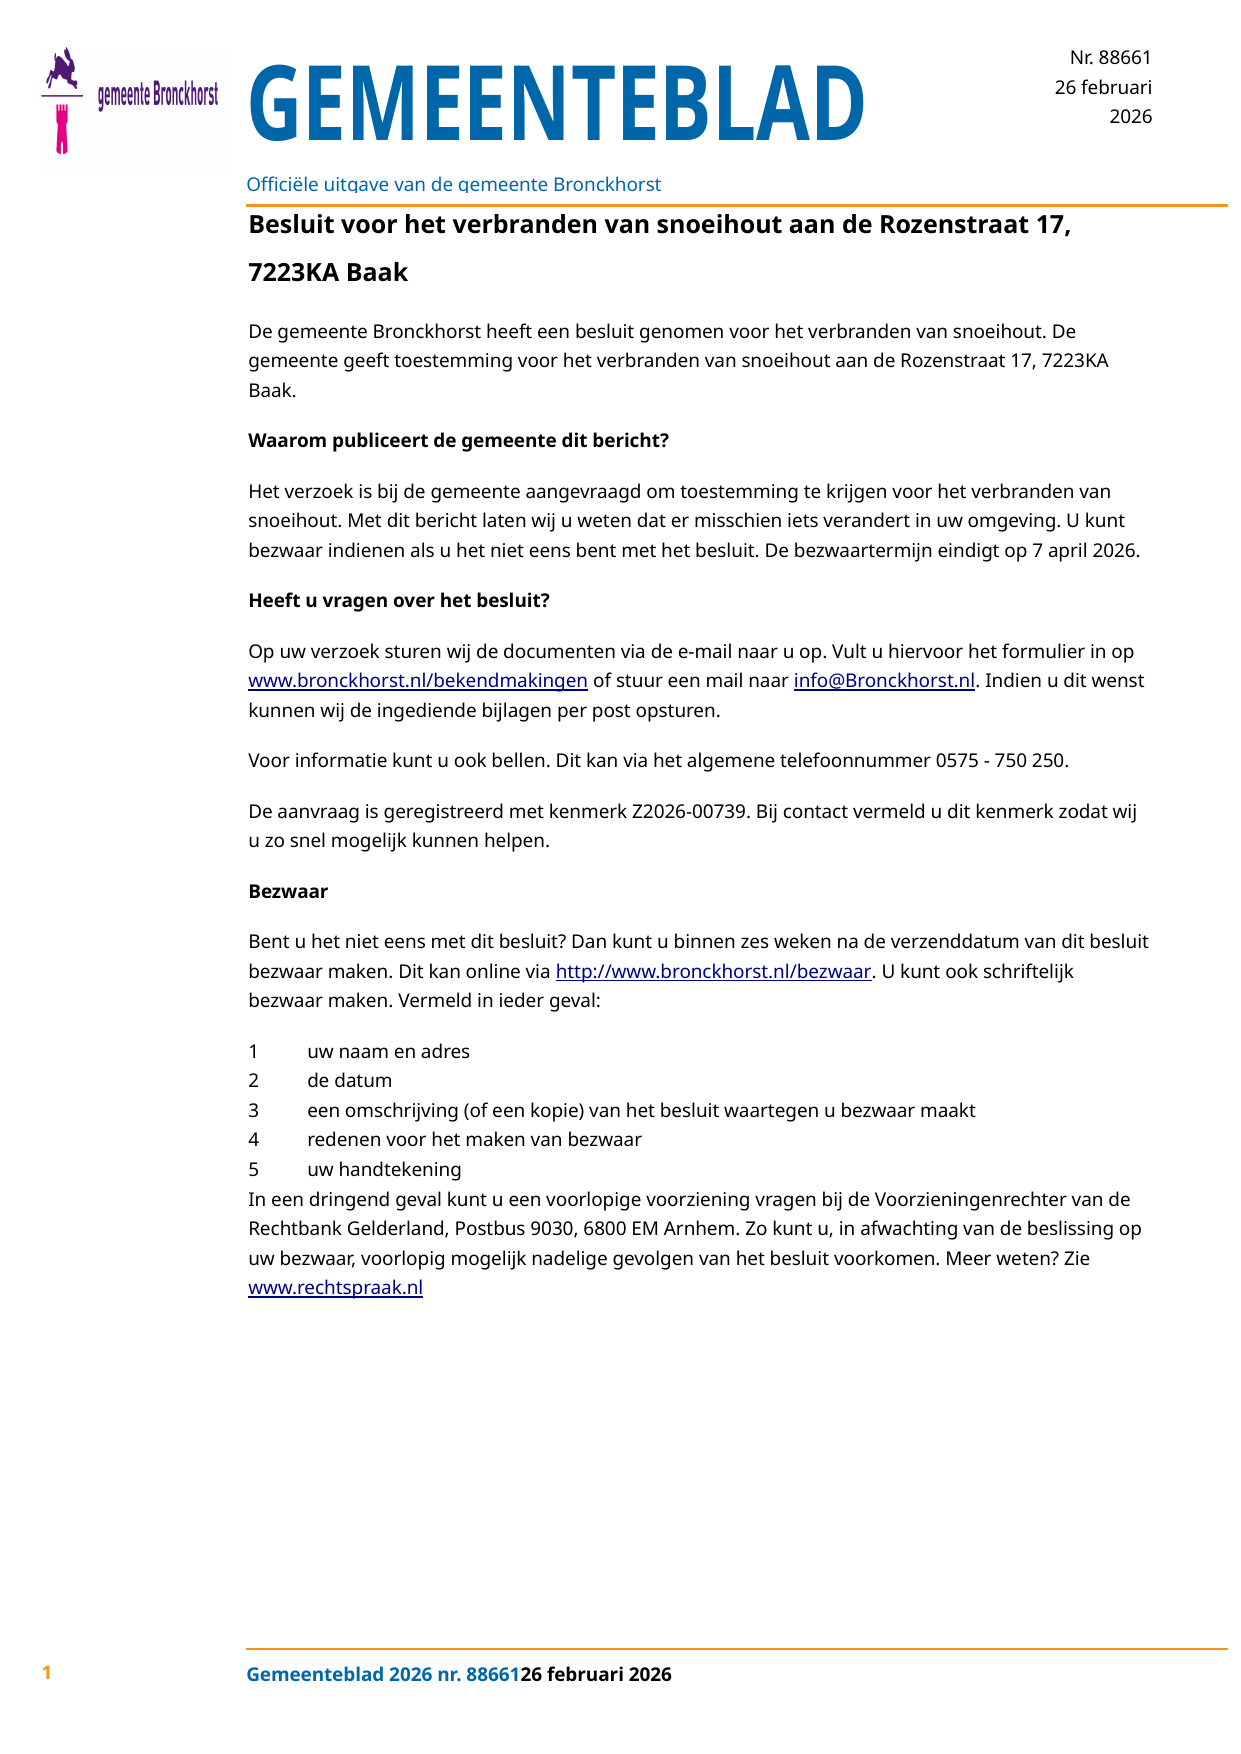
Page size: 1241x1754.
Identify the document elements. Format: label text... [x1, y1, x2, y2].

list uw naam en adres [248, 1038, 1152, 1064]
text Het verzoek is bij de gemeente aangevraagd om toestemming te krijgen voor het verbranden van snoeihout. Met dit bericht laten wij u weten dat er misschien iets verandert in uw omgeving. U kunt bezwaar indienen als u het niet eens bent met het besluit. De bezwaartermijn eindigt op 7 april 2026. [248, 478, 1152, 563]
picture [41, 47, 231, 172]
text Voor informatie kunt u ook bellen. Dit kan via het algemene telefoonnummer 0575 - 750 250. [248, 747, 1152, 773]
text Op uw verzoek sturen wij de documenten via de e-mail naar u op. Vult u hiervoor het formulier in op www.bronckhorst.nl/bekendmakingen of stuur een mail naar info@Bronckhorst.nl. Indien u dit wenst kunnen wij de ingediende bijlagen per post opsturen. [248, 638, 1152, 723]
list redenen voor het maken van bezwaar [248, 1127, 1152, 1152]
text Besluit voor het verbranden van snoeihout aan de Rozenstraat 17, 7223KA Baak [248, 207, 1152, 288]
text Waarom publiceert de gemeente dit bericht? [248, 427, 1152, 453]
list uw handtekening [248, 1156, 1152, 1182]
text Bent u het niet eens met dit besluit? Dan kunt u binnen zes weken na de verzenddatum van dit besluit bezwaar maken. Dit kan online via http://www.bronckhorst.nl/bezwaar. U kunt ook schriftelijk bezwaar maken. Vermeld in ieder geval: [248, 928, 1152, 1013]
text In een dringend geval kunt u een voorlopige voorziening vragen bij de Voorzieningenrechter van de Rechtbank Gelderland, Postbus 9030, 6800 EM Arnhem. Zo kunt u, in afwachting van de beslissing op uw bezwaar, voorlopig mogelijk nadelige gevolgen van het besluit voorkomen. Meer weten? Zie www.rechtspraak.nl [248, 1186, 1152, 1300]
list de datum [248, 1067, 1152, 1093]
text De gemeente Bronckhorst heeft een besluit genomen voor het verbranden van snoeihout. De gemeente geeft toestemming voor het verbranden van snoeihout aan de Rozenstraat 17, 7223KA Baak. [248, 318, 1152, 403]
text Bezwaar [248, 878, 1152, 904]
text De aanvraag is geregistreerd met kenmerk Z2026-00739. Bij contact vermeld u dit kenmerk zodat wij u zo snel mogelijk kunnen helpen. [248, 798, 1152, 853]
text Heeft u vragen over het besluit? [248, 587, 1152, 613]
list een omschrijving (of een kopie) van het besluit waartegen u bezwaar maakt [248, 1097, 1152, 1123]
